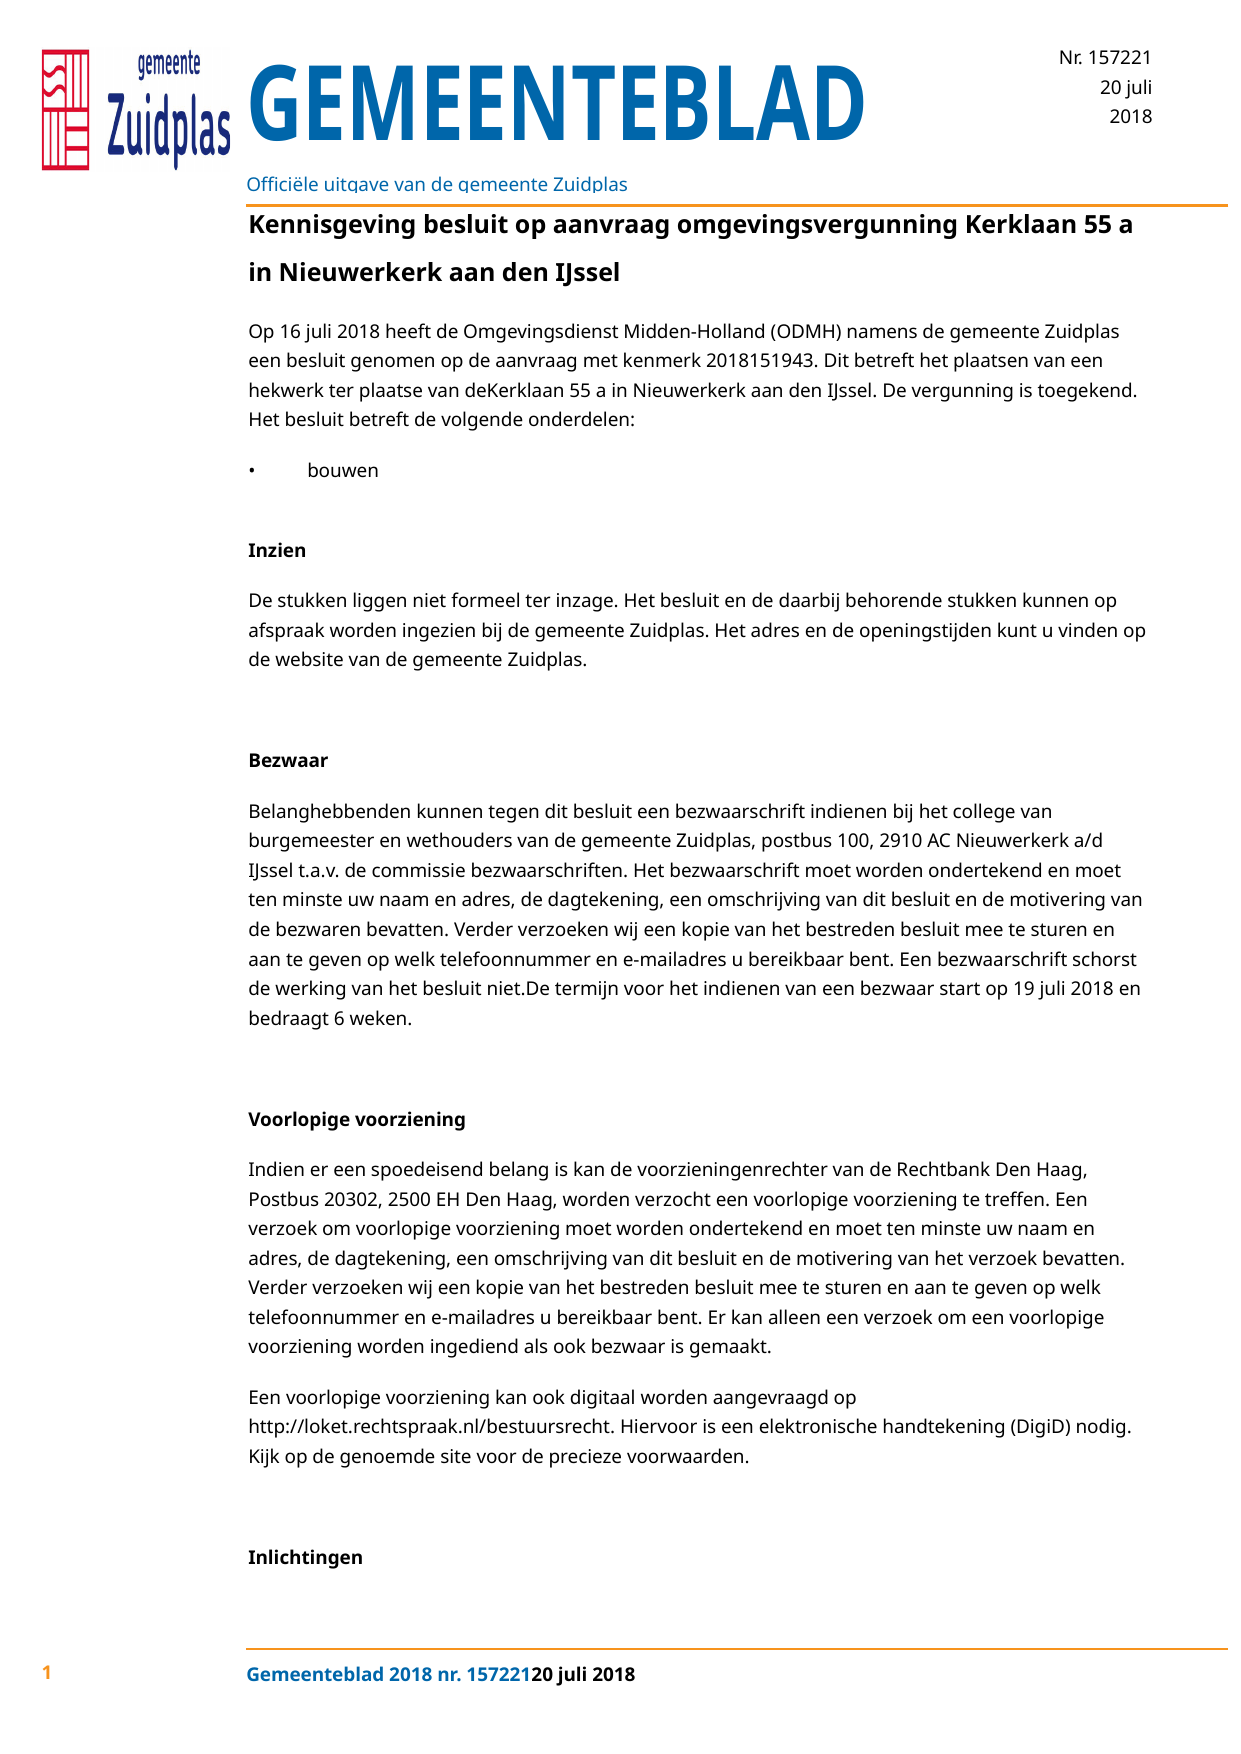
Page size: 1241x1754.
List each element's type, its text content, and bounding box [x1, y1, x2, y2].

text Een voorlopige voorziening kan ook digitaal worden aangevraagd op http://loket.rechtspraak.nl/bestuursrecht. Hiervoor is een elektronische handtekening (DigiD) nodig. Kijk op de genoemde site voor de precieze voorwaarden. [248, 1384, 1152, 1469]
text Op 16 juli 2018 heeft de Omgevingsdienst Midden-Holland (ODMH) namens de gemeente Zuidplas een besluit genomen op de aanvraag met kenmerk 2018151943. Dit betreft het plaatsen van een hekwerk ter plaatse van deKerklaan 55 a in Nieuwerkerk aan den IJssel. De vergunning is toegekend. Het besluit betreft de volgende onderdelen: [248, 318, 1152, 432]
text Bezwaar [248, 747, 1152, 773]
text Voorlopige voorziening [248, 1106, 1152, 1132]
list bouwen [248, 457, 1152, 483]
text Belanghebbenden kunnen tegen dit besluit een bezwaarschrift indienen bij het college van burgemeester en wethouders van de gemeente Zuidplas, postbus 100, 2910 AC Nieuwerkerk a/d IJssel t.a.v. de commissie bezwaarschriften. Het bezwaarschrift moet worden ondertekend en moet ten minste uw naam en adres, de dagtekening, een omschrijving van dit besluit en de motivering van de bezwaren bevatten. Verder verzoeken wij een kopie van het bestreden besluit mee te sturen en aan te geven op welk telefoonnummer en e-mailadres u bereikbaar bent. Een bezwaarschrift schorst de werking van het besluit niet.De termijn voor het indienen van een bezwaar start op 19 juli 2018 en bedraagt 6 weken. [248, 798, 1152, 1031]
text Indien er een spoedeisend belang is kan de voorzieningenrechter van de Rechtbank Den Haag, Postbus 20302, 2500 EH Den Haag, worden verzocht een voorlopige voorziening te treffen. Een verzoek om voorlopige voorziening moet worden ondertekend en moet ten minste uw naam en adres, de dagtekening, een omschrijving van dit besluit en de motivering van het verzoek bevatten. Verder verzoeken wij een kopie van het bestreden besluit mee te sturen en aan te geven op welk telefoonnummer en e-mailadres u bereikbaar bent. Er kan alleen een verzoek om een voorlopige voorziening worden ingediend als ook bezwaar is gemaakt. [248, 1156, 1152, 1359]
text Inlichtingen [248, 1544, 1152, 1570]
picture [41, 47, 231, 172]
text Inzien [248, 537, 1152, 563]
text De stukken liggen niet formeel ter inzage. Het besluit en de daarbij behorende stukken kunnen op afspraak worden ingezien bij de gemeente Zuidplas. Het adres en de openingstijden kunt u vinden op de website van de gemeente Zuidplas. [248, 587, 1152, 672]
text Kennisgeving besluit op aanvraag omgevingsvergunning Kerklaan 55 a in Nieuwerkerk aan den IJssel [248, 207, 1152, 288]
